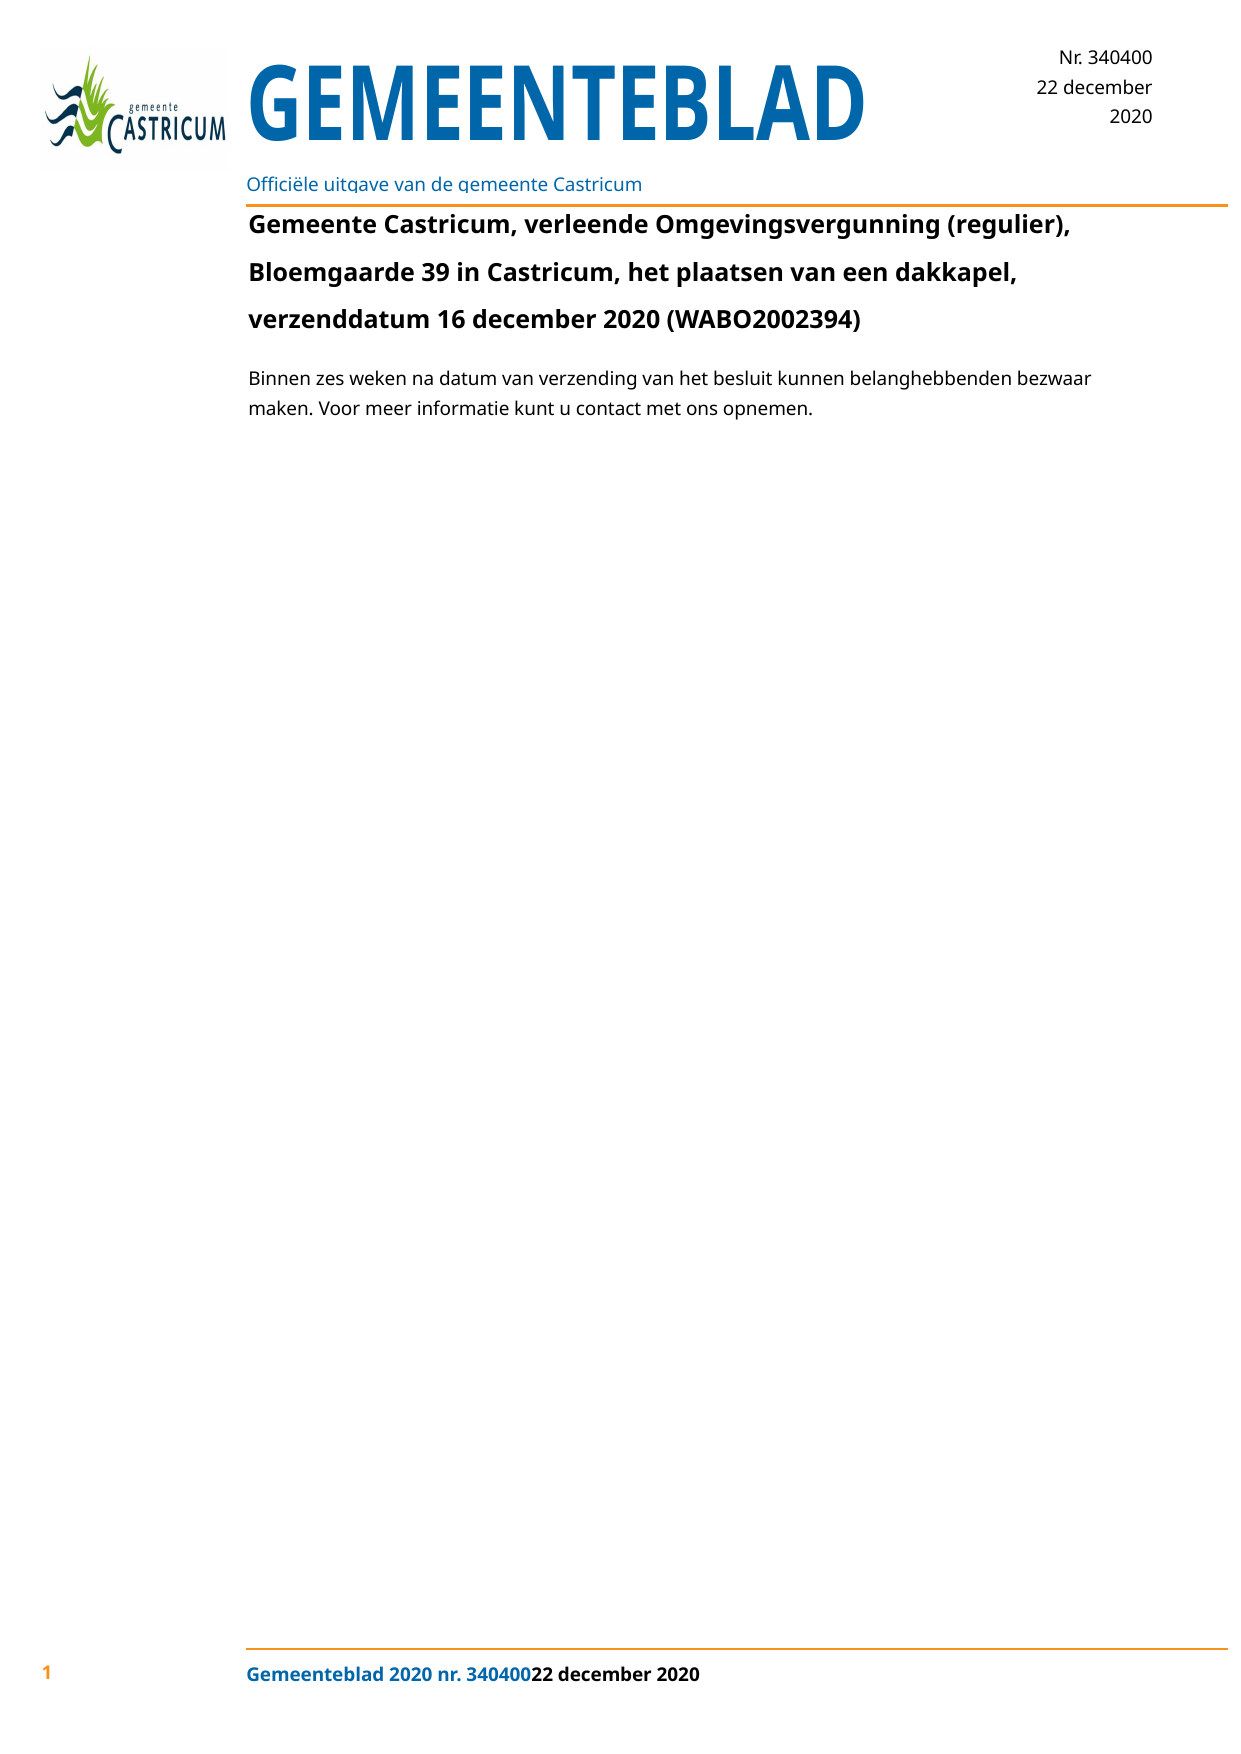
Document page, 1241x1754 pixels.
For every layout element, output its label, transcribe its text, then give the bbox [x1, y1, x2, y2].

text Binnen zes weken na datum van verzending van het besluit kunnen belanghebbenden bezwaar maken. Voor meer informatie kunt u contact met ons opnemen. [248, 366, 1152, 421]
picture [41, 47, 231, 172]
text Gemeente Castricum, verleende Omgevingsvergunning (regulier), Bloemgaarde 39 in Castricum, het plaatsen van een dakkapel, verzenddatum 16 december 2020 (WABO2002394) [248, 207, 1152, 336]
